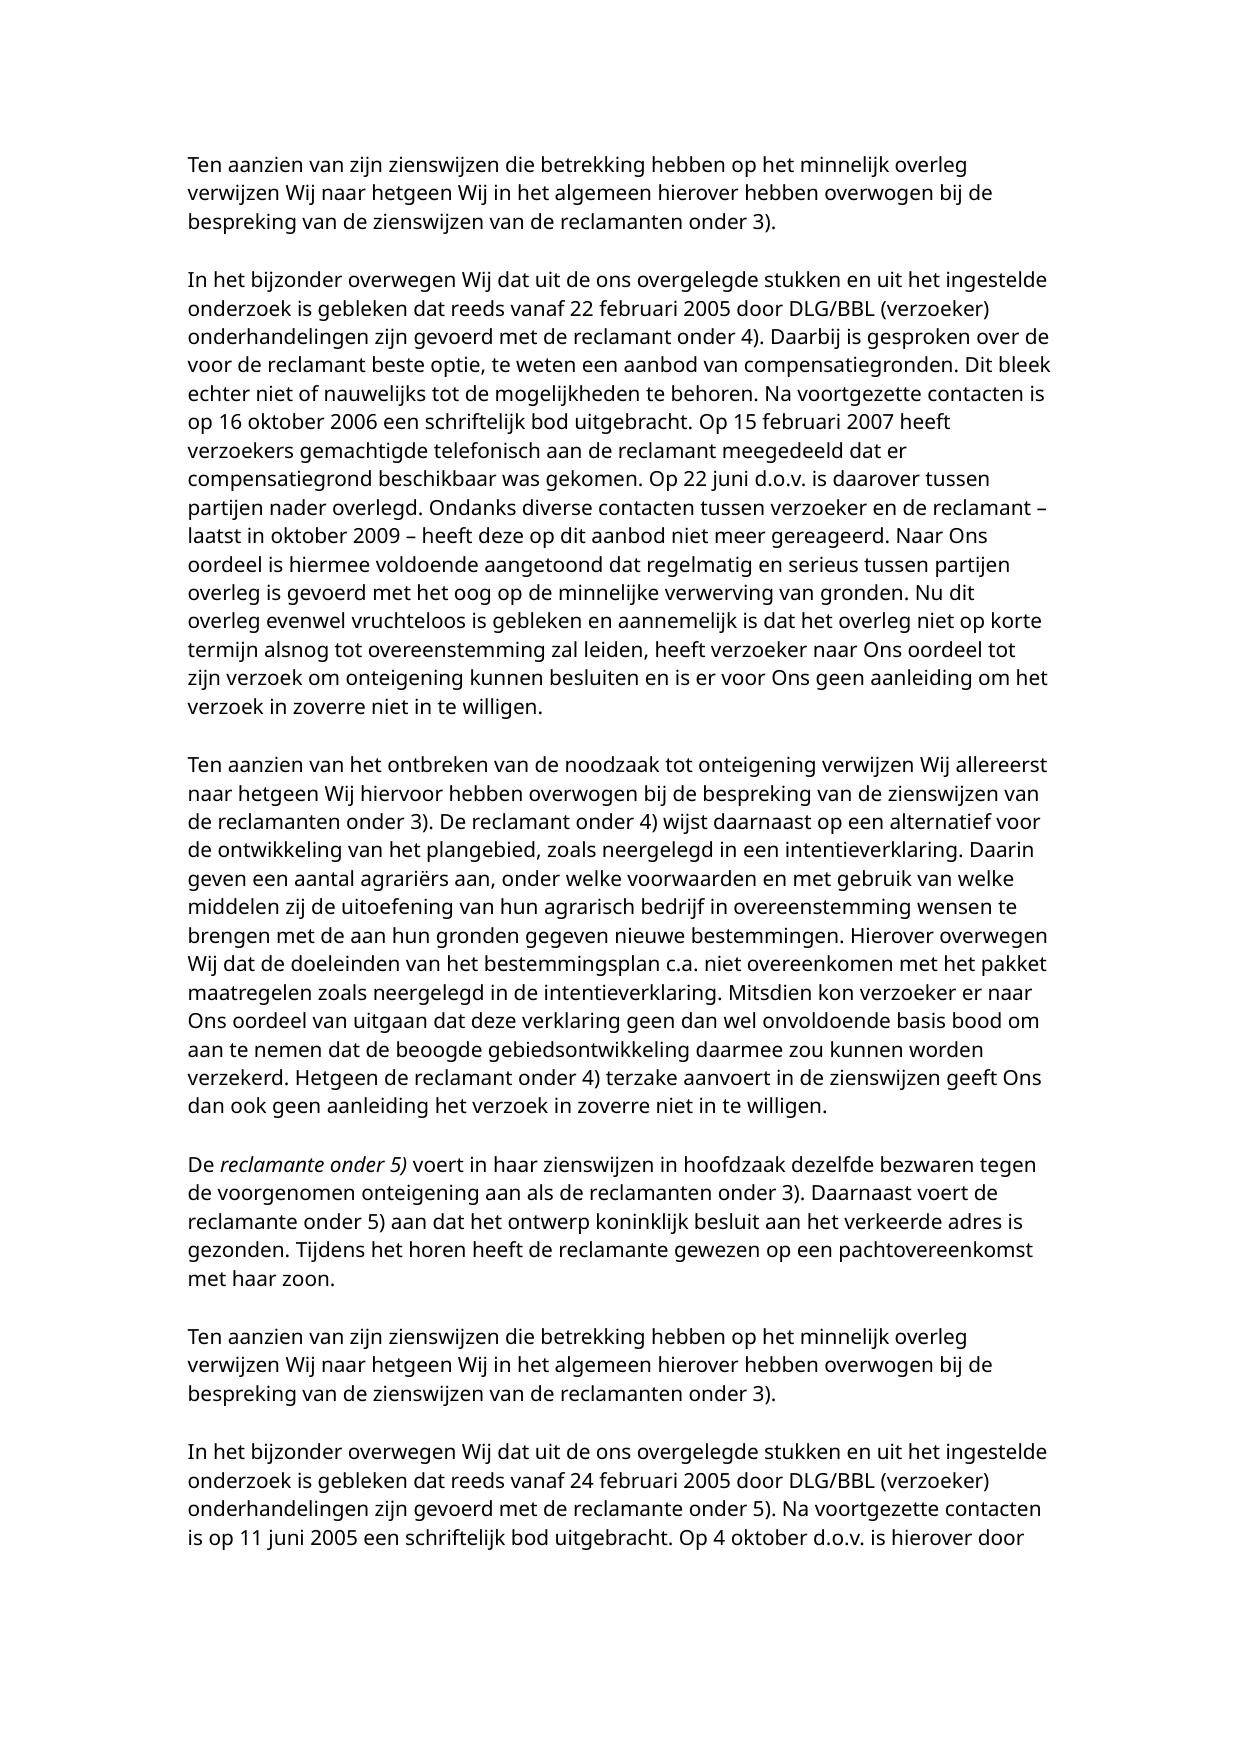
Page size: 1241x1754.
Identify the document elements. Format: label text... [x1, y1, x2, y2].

text In het bijzonder overwegen Wij dat uit de ons overgelegde stukken en uit het ingestelde onderzoek is gebleken dat reeds vanaf 24 februari 2005 door DLG/BBL (verzoeker) onderhandelingen zijn gevoerd met de reclamante onder 5). Na voortgezette contacten is op 11 juni 2005 een schriftelijk bod uitgebracht. Op 4 oktober d.o.v. is hierover door [187, 1437, 1053, 1551]
text Ten aanzien van zijn zienswijzen die betrekking hebben op het minnelijk overleg verwijzen Wij naar hetgeen Wij in het algemeen hierover hebben overwogen bij de bespreking van de zienswijzen van de reclamanten onder 3). [187, 1322, 1053, 1407]
text De reclamante onder 5) voert in haar zienswijzen in hoofdzaak dezelfde bezwaren tegen de voorgenomen onteigening aan als de reclamanten onder 3). Daarnaast voert de reclamante onder 5) aan dat het ontwerp koninklijk besluit aan het verkeerde adres is gezonden. Tijdens het horen heeft de reclamante gewezen op een pachtovereenkomst met haar zoon. [187, 1150, 1053, 1292]
text In het bijzonder overwegen Wij dat uit de ons overgelegde stukken en uit het ingestelde onderzoek is gebleken dat reeds vanaf 22 februari 2005 door DLG/BBL (verzoeker) onderhandelingen zijn gevoerd met de reclamant onder 4). Daarbij is gesproken over de voor de reclamant beste optie, te weten een aanbod van compensatiegronden. Dit bleek echter niet of nauwelijks tot de mogelijkheden te behoren. Na voortgezette contacten is op 16 oktober 2006 een schriftelijk bod uitgebracht. Op 15 februari 2007 heeft verzoekers gemachtigde telefonisch aan de reclamant meegedeeld dat er compensatiegrond beschikbaar was gekomen. Op 22 juni d.o.v. is daarover tussen partijen nader overlegd. Ondanks diverse contacten tussen verzoeker en de reclamant – laatst in oktober 2009 – heeft deze op dit aanbod niet meer gereageerd. Naar Ons oordeel is hiermee voldoende aangetoond dat regelmatig en serieus tussen partijen overleg is gevoerd met het oog op de minnelijke verwerving van gronden. Nu dit overleg evenwel vruchteloos is gebleken en aannemelijk is dat het overleg niet op korte termijn alsnog tot overeenstemming zal leiden, heeft verzoeker naar Ons oordeel tot zijn verzoek om onteigening kunnen besluiten en is er voor Ons geen aanleiding om het verzoek in zoverre niet in te willigen. [187, 265, 1053, 720]
text Ten aanzien van het ontbreken van de noodzaak tot onteigening verwijzen Wij allereerst naar hetgeen Wij hiervoor hebben overwogen bij de bespreking van de zienswijzen van de reclamanten onder 3). De reclamant onder 4) wijst daarnaast op een alternatief voor de ontwikkeling van het plangebied, zoals neergelegd in een intentieverklaring. Daarin geven een aantal agrariërs aan, onder welke voorwaarden en met gebruik van welke middelen zij de uitoefening van hun agrarisch bedrijf in overeenstemming wensen te brengen met de aan hun gronden gegeven nieuwe bestemmingen. Hierover overwegen Wij dat de doeleinden van het bestemmingsplan c.a. niet overeenkomen met het pakket maatregelen zoals neergelegd in de intentieverklaring. Mitsdien kon verzoeker er naar Ons oordeel van uitgaan dat deze verklaring geen dan wel onvoldoende basis bood om aan te nemen dat de beoogde gebiedsontwikkeling daarmee zou kunnen worden verzekerd. Hetgeen de reclamant onder 4) terzake aanvoert in de zienswijzen geeft Ons dan ook geen aanleiding het verzoek in zoverre niet in te willigen. [187, 750, 1053, 1120]
text Ten aanzien van zijn zienswijzen die betrekking hebben op het minnelijk overleg verwijzen Wij naar hetgeen Wij in het algemeen hierover hebben overwogen bij de bespreking van de zienswijzen van de reclamanten onder 3). [187, 150, 1053, 235]
